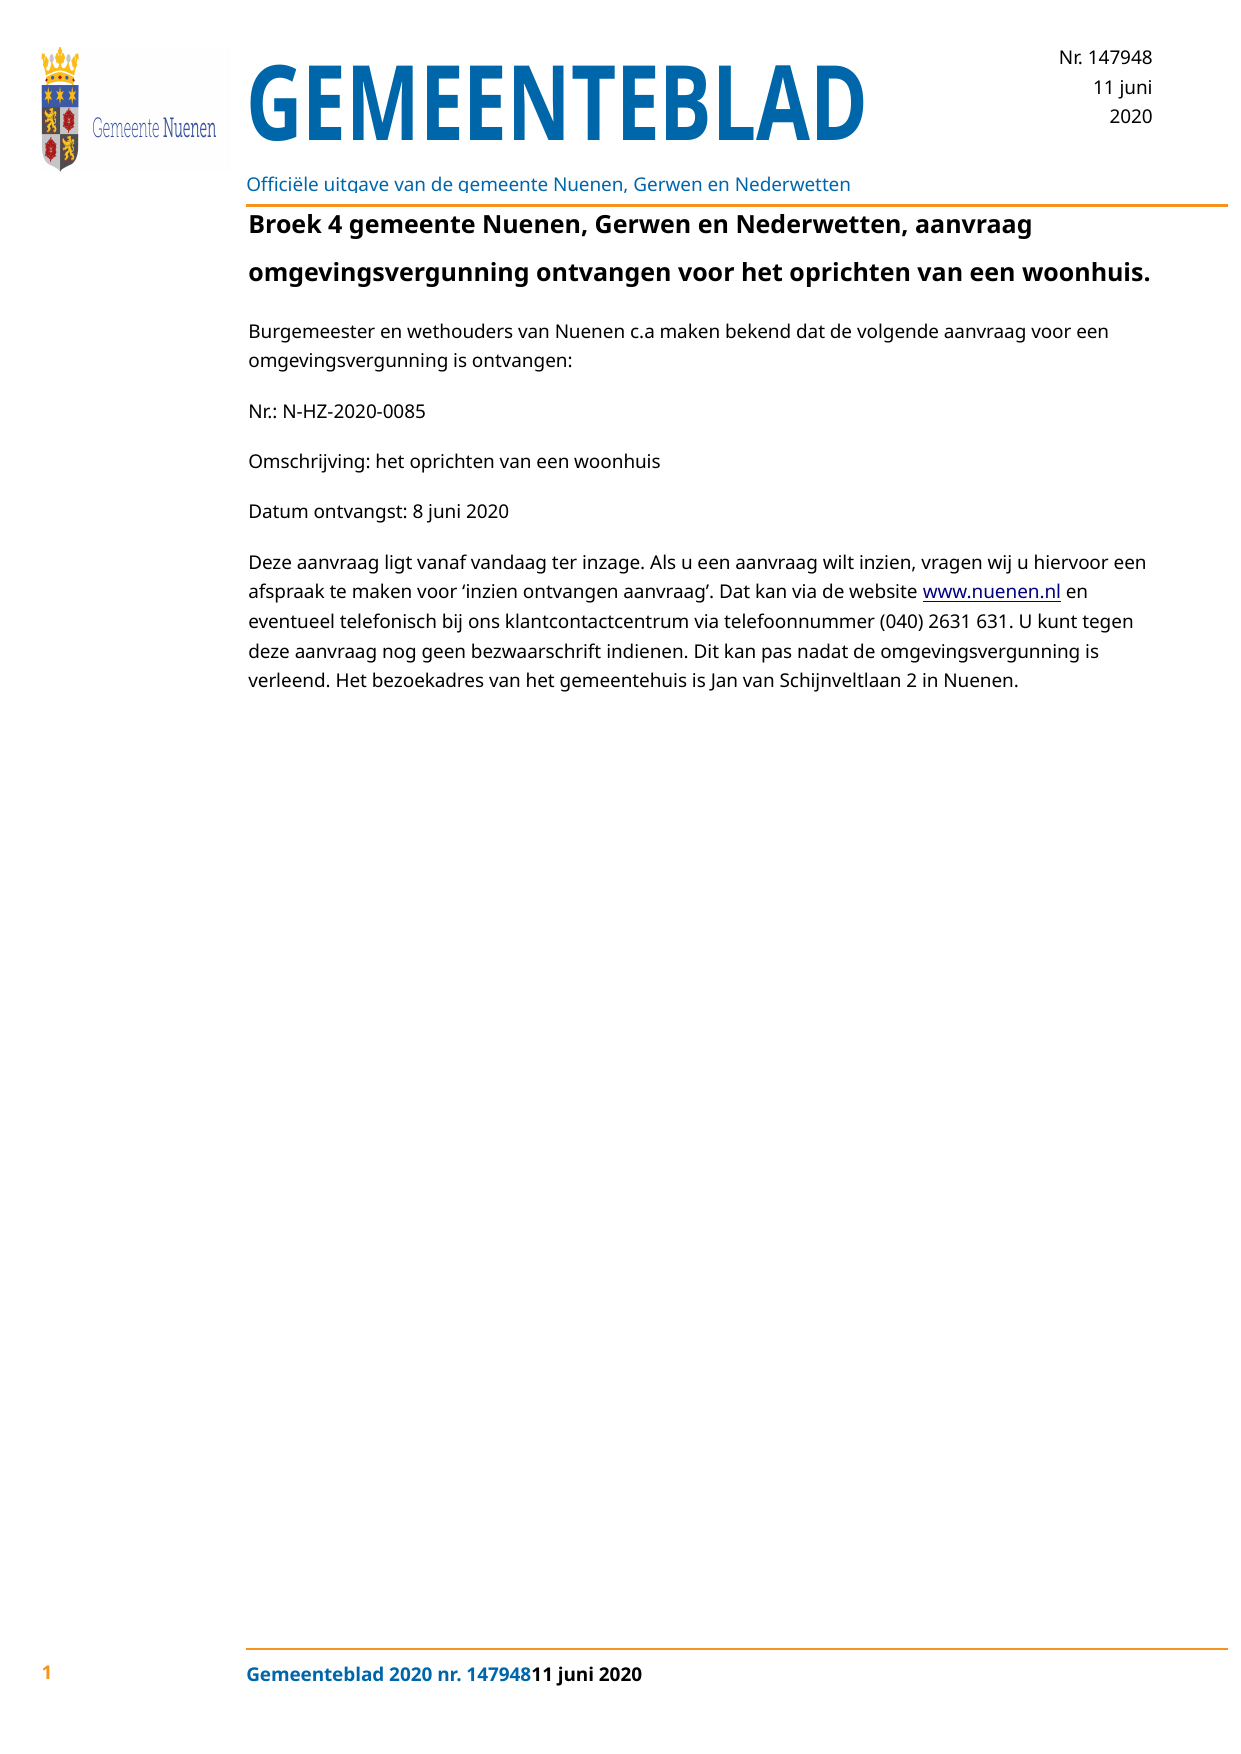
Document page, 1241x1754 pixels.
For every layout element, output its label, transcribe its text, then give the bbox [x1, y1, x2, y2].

text Deze aanvraag ligt vanaf vandaag ter inzage. Als u een aanvraag wilt inzien, vragen wij u hiervoor een afspraak te maken voor ‘inzien ontvangen aanvraag’. Dat kan via de website www.nuenen.nl en eventueel telefonisch bij ons klantcontactcentrum via telefoonnummer (040) 2631 631. U kunt tegen deze aanvraag nog geen bezwaarschrift indienen. Dit kan pas nadat de omgevingsvergunning is verleend. Het bezoekadres van het gemeentehuis is Jan van Schijnveltlaan 2 in Nuenen. [248, 549, 1152, 693]
picture [41, 47, 231, 172]
text Datum ontvangst: 8 juni 2020 [248, 499, 1152, 524]
text Omschrijving: het oprichten van een woonhuis [248, 448, 1152, 474]
text Nr.: N-HZ-2020-0085 [248, 398, 1152, 424]
text Burgemeester en wethouders van Nuenen c.a maken bekend dat de volgende aanvraag voor een omgevingsvergunning is ontvangen: [248, 318, 1152, 373]
text Broek 4 gemeente Nuenen, Gerwen en Nederwetten, aanvraag omgevingsvergunning ontvangen voor het oprichten van een woonhuis. [248, 207, 1152, 288]
